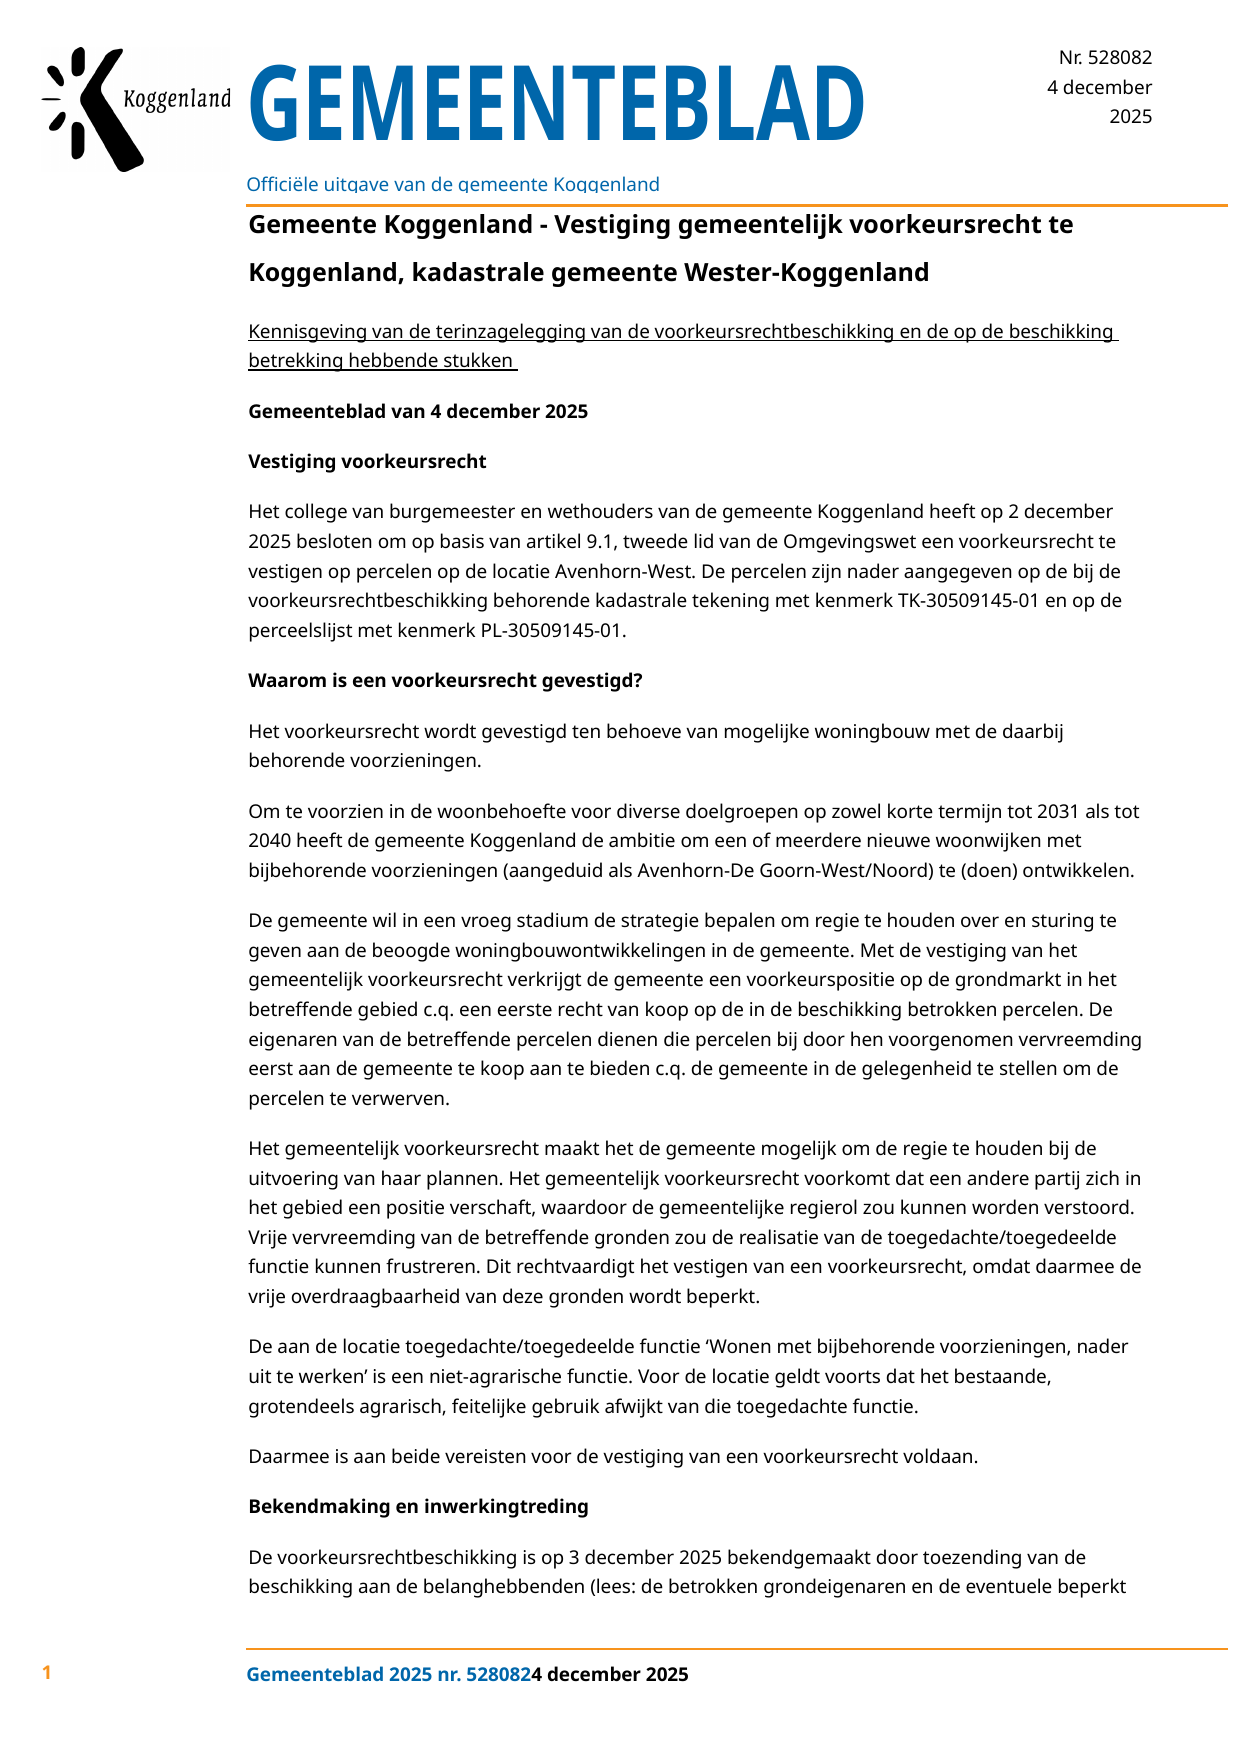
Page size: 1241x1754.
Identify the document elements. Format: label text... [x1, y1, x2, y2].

text Kennisgeving van de terinzagelegging van de voorkeursrechtbeschikking en de op de beschikking betrekking hebbende stukken [248, 318, 1152, 373]
text Daarmee is aan beide vereisten voor de vestiging van een voorkeursrecht voldaan. [248, 1443, 1152, 1469]
text De voorkeursrechtbeschikking is op 3 december 2025 bekendgemaakt door toezending van de beschikking aan de belanghebbenden (lees: de betrokken grondeigenaren en de eventuele beperkt [248, 1544, 1152, 1599]
text Gemeenteblad van 4 december 2025 [248, 398, 1152, 424]
text Gemeente Koggenland - Vestiging gemeentelijk voorkeursrecht te Koggenland, kadastrale gemeente Wester-Koggenland [248, 207, 1152, 288]
text Om te voorzien in de woonbehoefte voor diverse doelgroepen op zowel korte termijn tot 2031 als tot 2040 heeft de gemeente Koggenland de ambitie om een of meerdere nieuwe woonwijken met bijbehorende voorzieningen (aangeduid als Avenhorn-De Goorn-West/Noord) te (doen) ontwikkelen. [248, 798, 1152, 883]
text Bekendmaking en inwerkingtreding [248, 1494, 1152, 1519]
text Het voorkeursrecht wordt gevestigd ten behoeve van mogelijke woningbouw met de daarbij behorende voorzieningen. [248, 718, 1152, 773]
text De gemeente wil in een vroeg stadium de strategie bepalen om regie te houden over en sturing te geven aan de beoogde woningbouwontwikkelingen in de gemeente. Met de vestiging van het gemeentelijk voorkeursrecht verkrijgt de gemeente een voorkeurspositie op de grondmarkt in het betreffende gebied c.q. een eerste recht van koop op de in de beschikking betrokken percelen. De eigenaren van de betreffende percelen dienen die percelen bij door hen voorgenomen vervreemding eerst aan de gemeente te koop aan te bieden c.q. de gemeente in de gelegenheid te stellen om de percelen te verwerven. [248, 907, 1152, 1111]
text Vestiging voorkeursrecht [248, 448, 1152, 474]
picture [41, 47, 231, 172]
text Het college van burgemeester en wethouders van de gemeente Koggenland heeft op 2 december 2025 besloten om op basis van artikel 9.1, tweede lid van de Omgevingswet een voorkeursrecht te vestigen op percelen op de locatie Avenhorn-West. De percelen zijn nader aangegeven op de bij de voorkeursrechtbeschikking behorende kadastrale tekening met kenmerk TK-30509145-01 en op de perceelslijst met kenmerk PL-30509145-01. [248, 499, 1152, 643]
text De aan de locatie toegedachte/toegedeelde functie ‘Wonen met bijbehorende voorzieningen, nader uit te werken’ is een niet-agrarische functie. Voor de locatie geldt voorts dat het bestaande, grotendeels agrarisch, feitelijke gebruik afwijkt van die toegedachte functie. [248, 1334, 1152, 1419]
text Het gemeentelijk voorkeursrecht maakt het de gemeente mogelijk om de regie te houden bij de uitvoering van haar plannen. Het gemeentelijk voorkeursrecht voorkomt dat een andere partij zich in het gebied een positie verschaft, waardoor de gemeentelijke regierol zou kunnen worden verstoord. Vrije vervreemding van de betreffende gronden zou de realisatie van de toegedachte/toegedeelde functie kunnen frustreren. Dit rechtvaardigt het vestigen van een voorkeursrecht, omdat daarmee de vrije overdraagbaarheid van deze gronden wordt beperkt. [248, 1135, 1152, 1309]
text Waarom is een voorkeursrecht gevestigd? [248, 667, 1152, 693]
